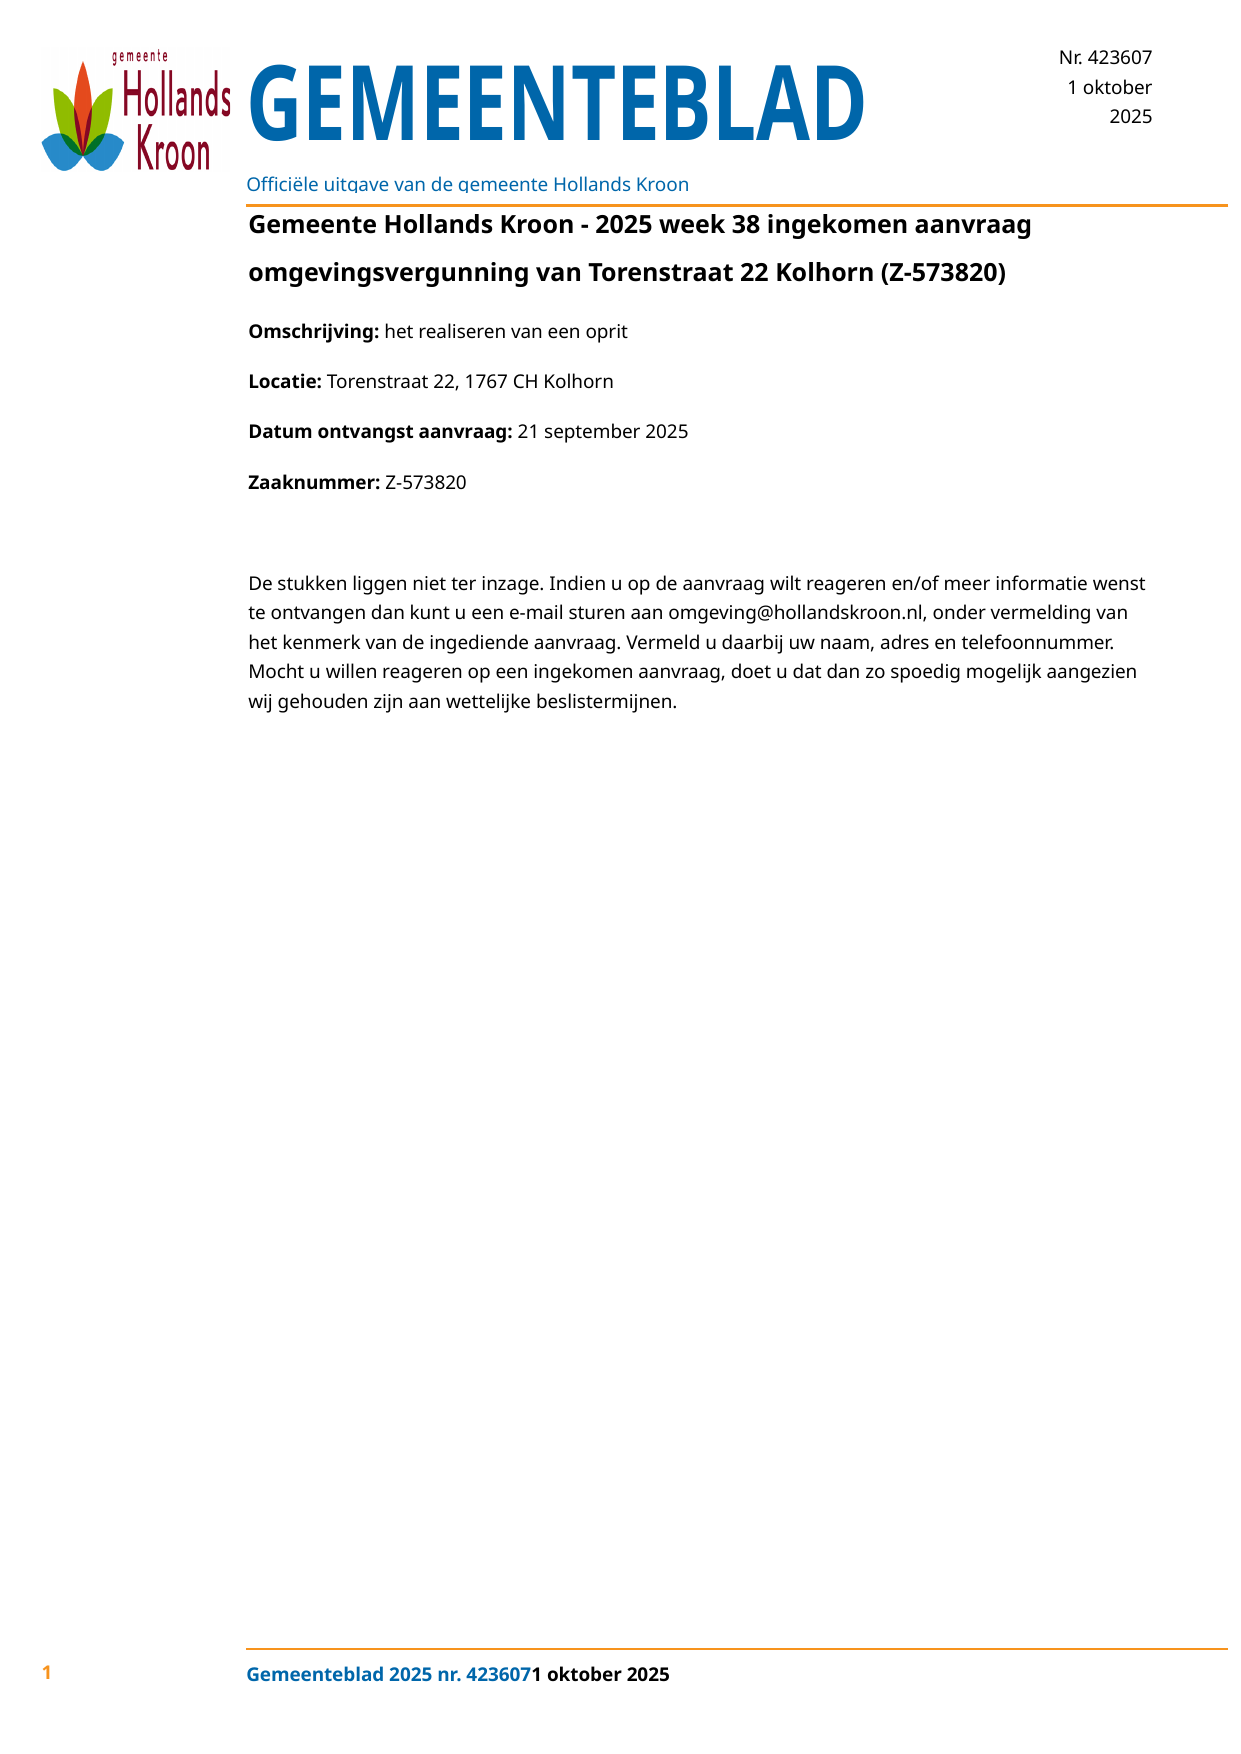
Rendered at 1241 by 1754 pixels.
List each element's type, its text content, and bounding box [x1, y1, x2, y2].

text De stukken liggen niet ter inzage. Indien u op de aanvraag wilt reageren en/of meer informatie wenst te ontvangen dan kunt u een e-mail sturen aan omgeving@hollandskroon.nl, onder vermelding van het kenmerk van de ingediende aanvraag. Vermeld u daarbij uw naam, adres en telefoonnummer. Mocht u willen reageren op een ingekomen aanvraag, doet u dat dan zo spoedig mogelijk aangezien wij gehouden zijn aan wettelijke beslistermijnen. [248, 570, 1152, 714]
text Datum ontvangst aanvraag: 21 september 2025 [248, 419, 1152, 444]
picture [41, 47, 231, 172]
text Gemeente Hollands Kroon - 2025 week 38 ingekomen aanvraag omgevingsvergunning van Torenstraat 22 Kolhorn (Z-573820) [248, 207, 1152, 288]
text Omschrijving: het realiseren van een oprit [248, 318, 1152, 344]
text Zaaknummer: Z-573820 [248, 469, 1152, 495]
text Locatie: Torenstraat 22, 1767 CH Kolhorn [248, 368, 1152, 394]
